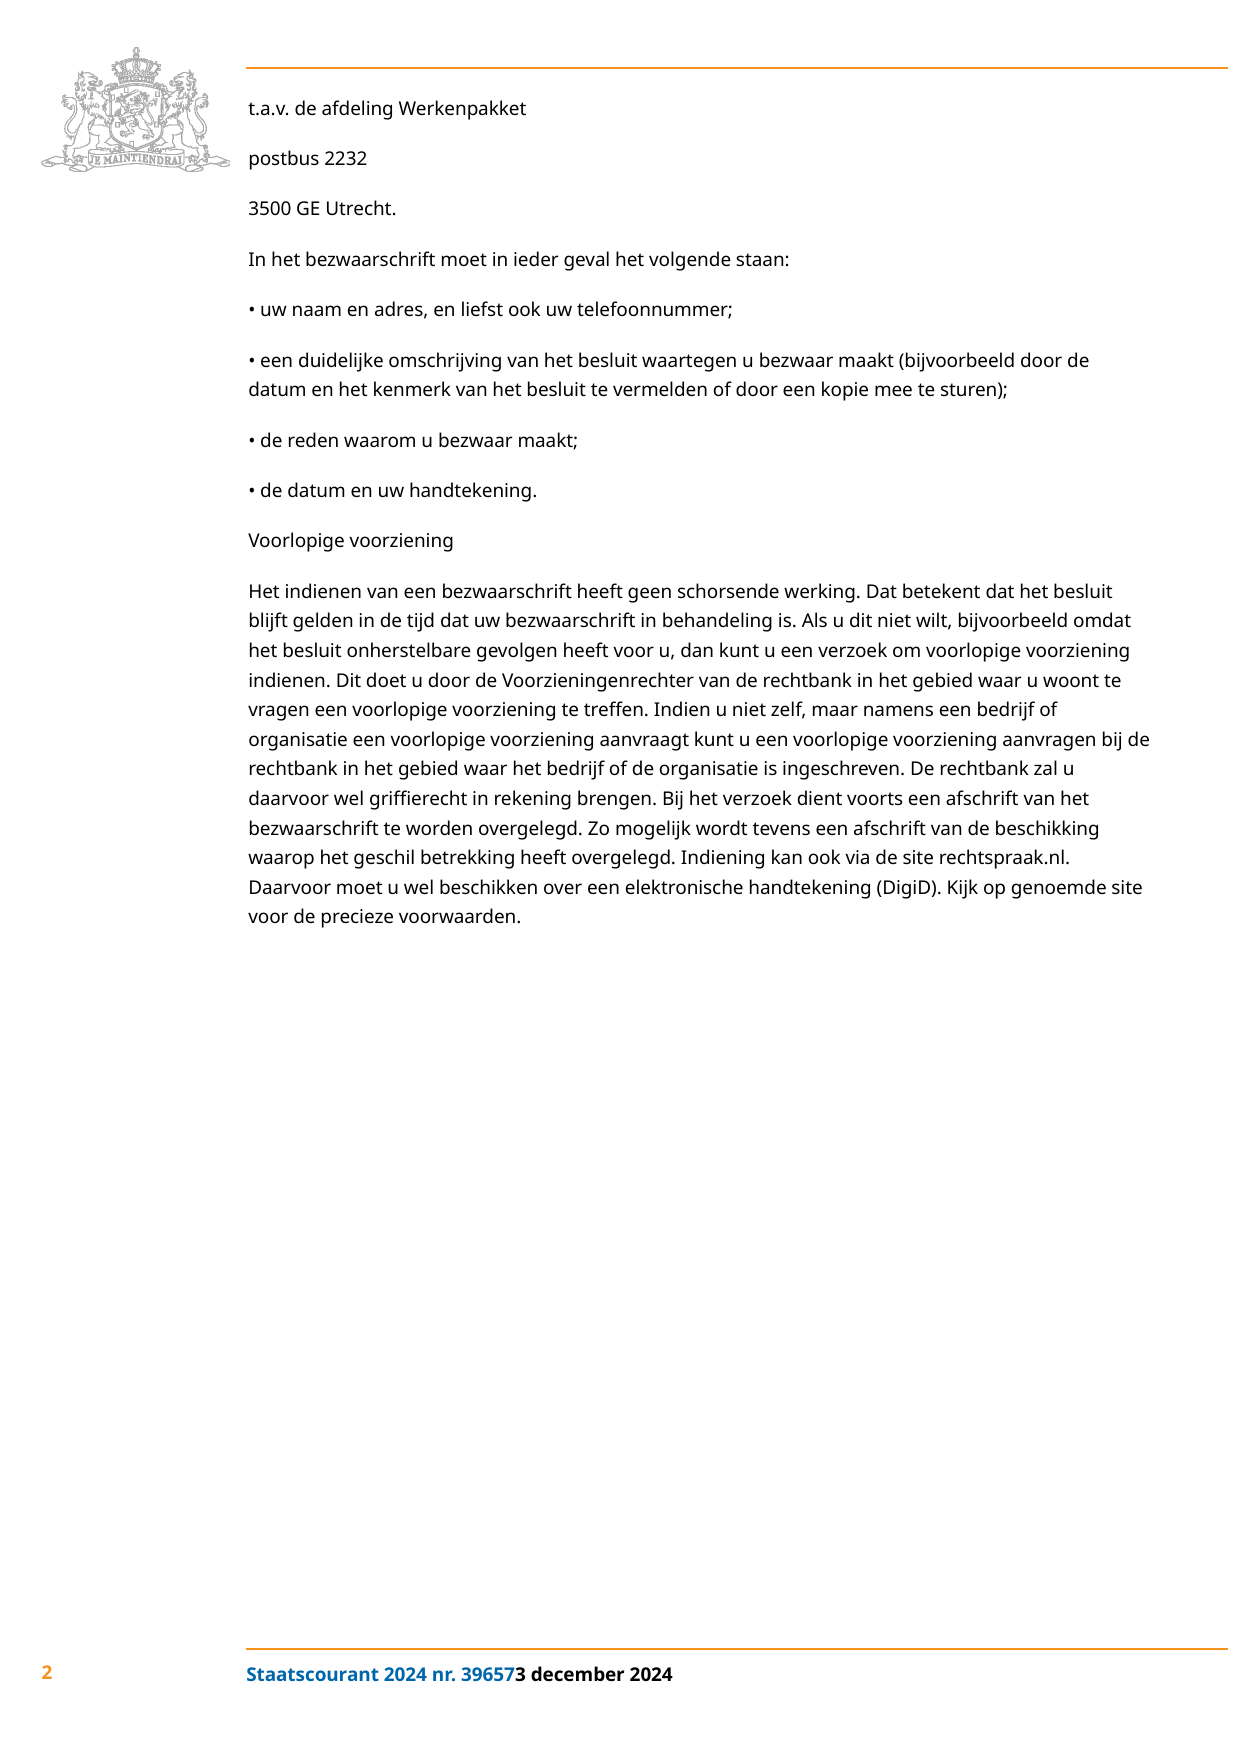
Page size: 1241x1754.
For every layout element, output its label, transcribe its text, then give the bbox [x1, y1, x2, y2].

text 3500 GE Utrecht. [248, 196, 1152, 221]
text • de reden waarom u bezwaar maakt; [248, 427, 1152, 453]
picture [41, 47, 231, 172]
text • de datum en uw handtekening. [248, 477, 1152, 503]
text Het indienen van een bezwaarschrift heeft geen schorsende werking. Dat betekent dat het besluit blijft gelden in de tijd dat uw bezwaarschrift in behandeling is. Als u dit niet wilt, bijvoorbeeld omdat het besluit onherstelbare gevolgen heeft voor u, dan kunt u een verzoek om voorlopige voorziening indienen. Dit doet u door de Voorzieningenrechter van de rechtbank in het gebied waar u woont te vragen een voorlopige voorziening te treffen. Indien u niet zelf, maar namens een bedrijf of organisatie een voorlopige voorziening aanvraagt kunt u een voorlopige voorziening aanvragen bij de rechtbank in het gebied waar het bedrijf of de organisatie is ingeschreven. De rechtbank zal u daarvoor wel griffierecht in rekening brengen. Bij het verzoek dient voorts een afschrift van het bezwaarschrift te worden overgelegd. Zo mogelijk wordt tevens een afschrift van de beschikking waarop het geschil betrekking heeft overgelegd. Indiening kan ook via de site rechtspraak.nl. Daarvoor moet u wel beschikken over een elektronische handtekening (DigiD). Kijk op genoemde site voor de precieze voorwaarden. [248, 578, 1152, 929]
text In het bezwaarschrift moet in ieder geval het volgende staan: [248, 246, 1152, 272]
text • een duidelijke omschrijving van het besluit waartegen u bezwaar maakt (bijvoorbeeld door de datum en het kenmerk van het besluit te vermelden of door een kopie mee te sturen); [248, 347, 1152, 402]
text postbus 2232 [248, 145, 1152, 171]
text • uw naam en adres, en liefst ook uw telefoonnummer; [248, 296, 1152, 322]
text Voorlopige voorziening [248, 528, 1152, 553]
text t.a.v. de afdeling Werkenpakket [248, 95, 1152, 121]
